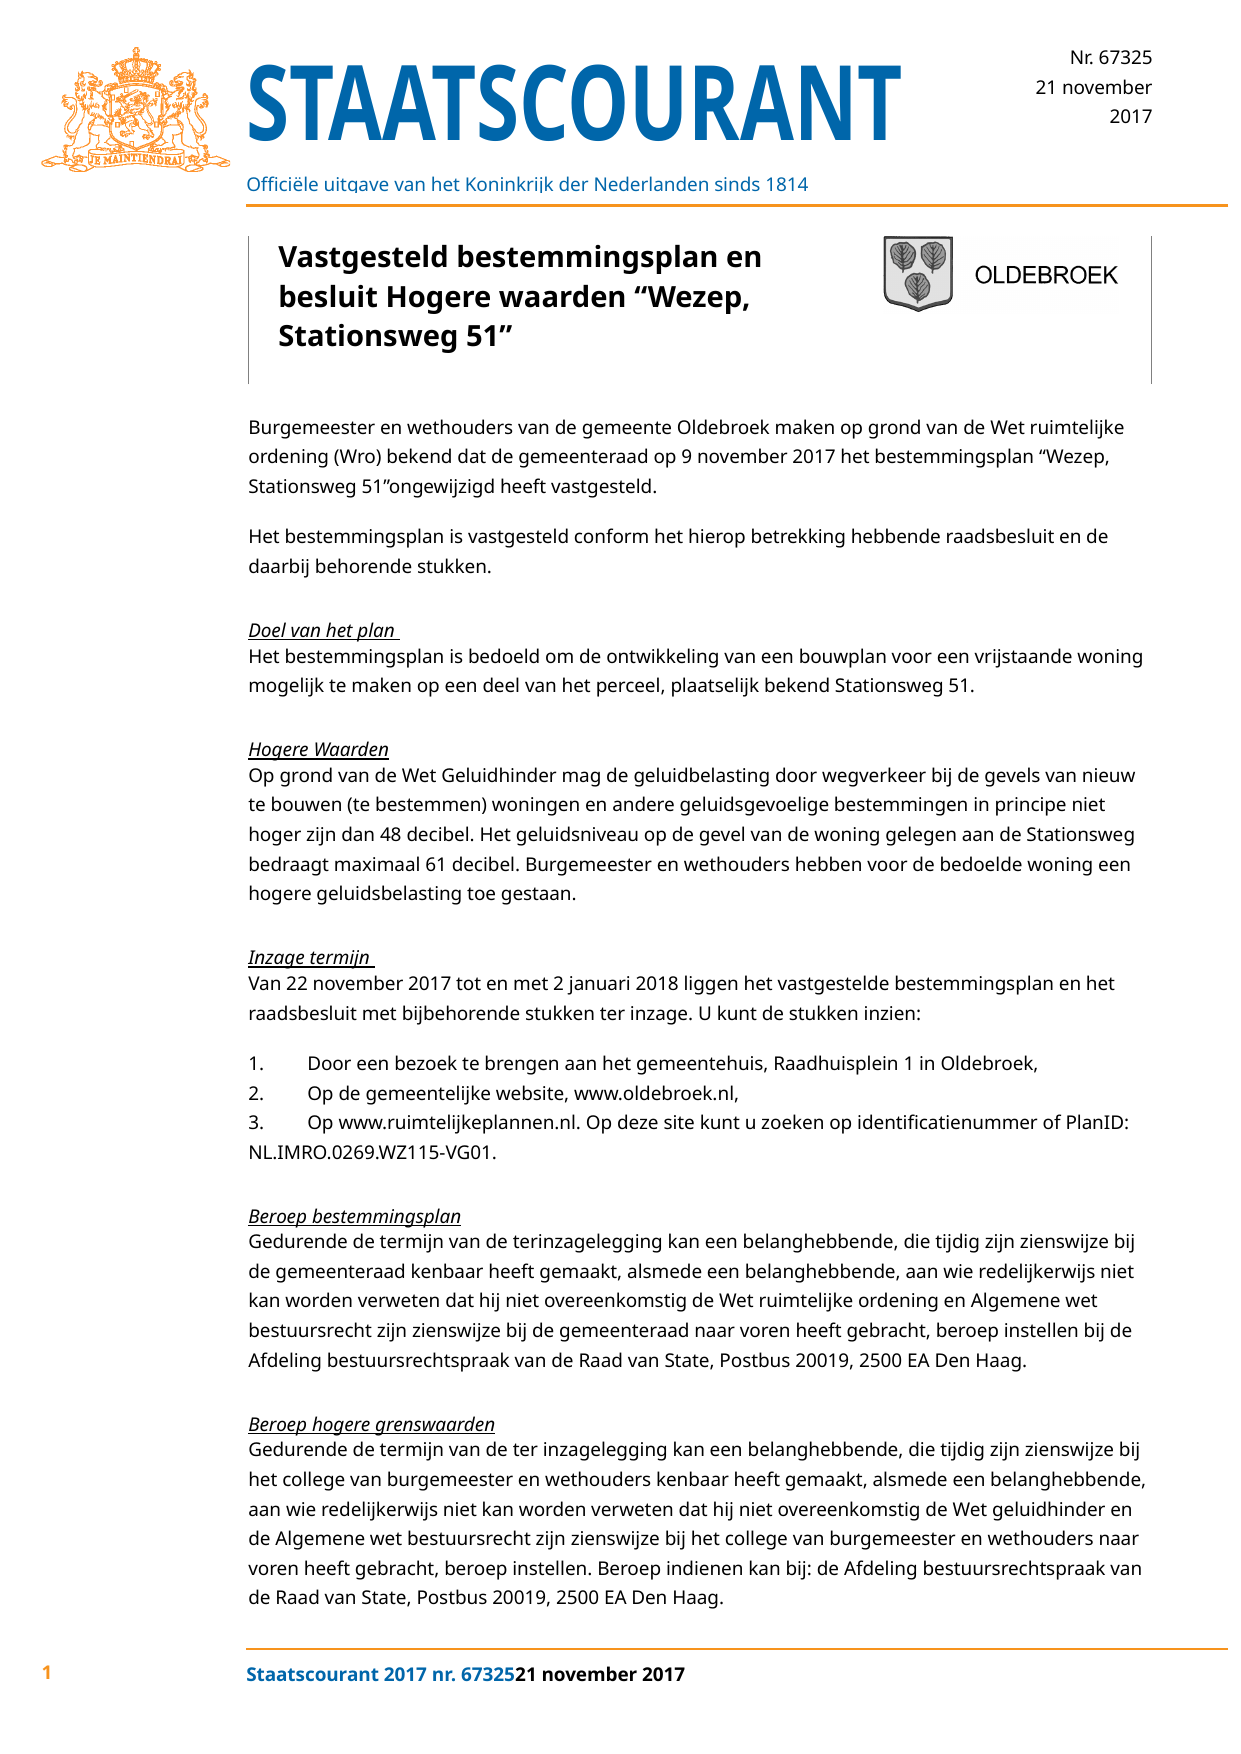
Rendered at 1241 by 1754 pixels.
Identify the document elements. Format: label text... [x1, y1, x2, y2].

text Beroep bestemmingsplan [248, 1203, 1152, 1228]
table_header [850, 236, 1151, 384]
text Gedurende de termijn van de ter inzagelegging kan een belanghebbende, die tijdig zijn zienswijze bij het college van burgemeester en wethouders kenbaar heeft gemaakt, alsmede een belanghebbende, aan wie redelijkerwijs niet kan worden verweten dat hij niet overeenkomstig de Wet geluidhinder en de Algemene wet bestuursrecht zijn zienswijze bij het college van burgemeester en wethouders naar voren heeft gebracht, beroep instellen. Beroep indienen kan bij: de Afdeling bestuursrechtspraak van de Raad van State, Postbus 20019, 2500 EA Den Haag. [248, 1437, 1152, 1610]
list Op www.ruimtelijkeplannen.nl. Op deze site kunt u zoeken op identificatienummer of PlanID: [248, 1109, 1152, 1135]
text Op grond van de Wet Geluidhinder mag de geluidbelasting door wegverkeer bij de gevels van nieuw te bouwen (te bestemmen) woningen en andere geluidsgevoelige bestemmingen in principe niet hoger zijn dan 48 decibel. Het geluidsniveau op de gevel van de woning gelegen aan de Stationsweg bedraagt maximaal 61 decibel. Burgemeester en wethouders hebben voor de bedoelde woning een hogere geluidsbelasting toe gestaan. [248, 762, 1152, 906]
list Door een bezoek te brengen aan het gemeentehuis, Raadhuisplein 1 in Oldebroek, [248, 1050, 1152, 1076]
list Op de gemeentelijke website, www.oldebroek.nl, [248, 1080, 1152, 1105]
text Van 22 november 2017 tot en met 2 januari 2018 liggen het vastgestelde bestemmingsplan en het raadsbesluit met bijbehorende stukken ter inzage. U kunt de stukken inzien: [248, 970, 1152, 1025]
text NL.IMRO.0269.WZ115-VG01. [248, 1139, 1152, 1164]
text Doel van het plan [248, 617, 1152, 643]
text Hogere Waarden [248, 736, 1152, 762]
text Burgemeester en wethouders van de gemeente Oldebroek maken op grond van de Wet ruimtelijke ordening (Wro) bekend dat de gemeenteraad op 9 november 2017 het bestemmingsplan “Wezep, Stationsweg 51”ongewijzigd heeft vastgesteld. [248, 414, 1152, 499]
text Het bestemmingsplan is bedoeld om de ontwikkeling van een bouwplan voor een vrijstaande woning mogelijk te maken op een deel van het perceel, plaatselijk bekend Stationsweg 51. [248, 643, 1152, 698]
text Het bestemmingsplan is vastgesteld conform het hierop betrekking hebbende raadsbesluit en de daarbij behorende stukken. [248, 523, 1152, 579]
picture [882, 236, 1119, 314]
picture [41, 47, 231, 172]
text Inzage termijn [248, 944, 1152, 970]
table_header Vastgesteld bestemmingsplan en besluit Hogere waarden “Wezep, Stationsweg 51” [249, 236, 850, 384]
text Gedurende de termijn van de terinzagelegging kan een belanghebbende, die tijdig zijn zienswijze bij de gemeenteraad kenbaar heeft gemaakt, alsmede een belanghebbende, aan wie redelijkerwijs niet kan worden verweten dat hij niet overeenkomstig de Wet ruimtelijke ordening en Algemene wet bestuursrecht zijn zienswijze bij de gemeenteraad naar voren heeft gebracht, beroep instellen bij de Afdeling bestuursrechtspraak van de Raad van State, Postbus 20019, 2500 EA Den Haag. [248, 1228, 1152, 1373]
text Beroep hogere grenswaarden [248, 1411, 1152, 1437]
